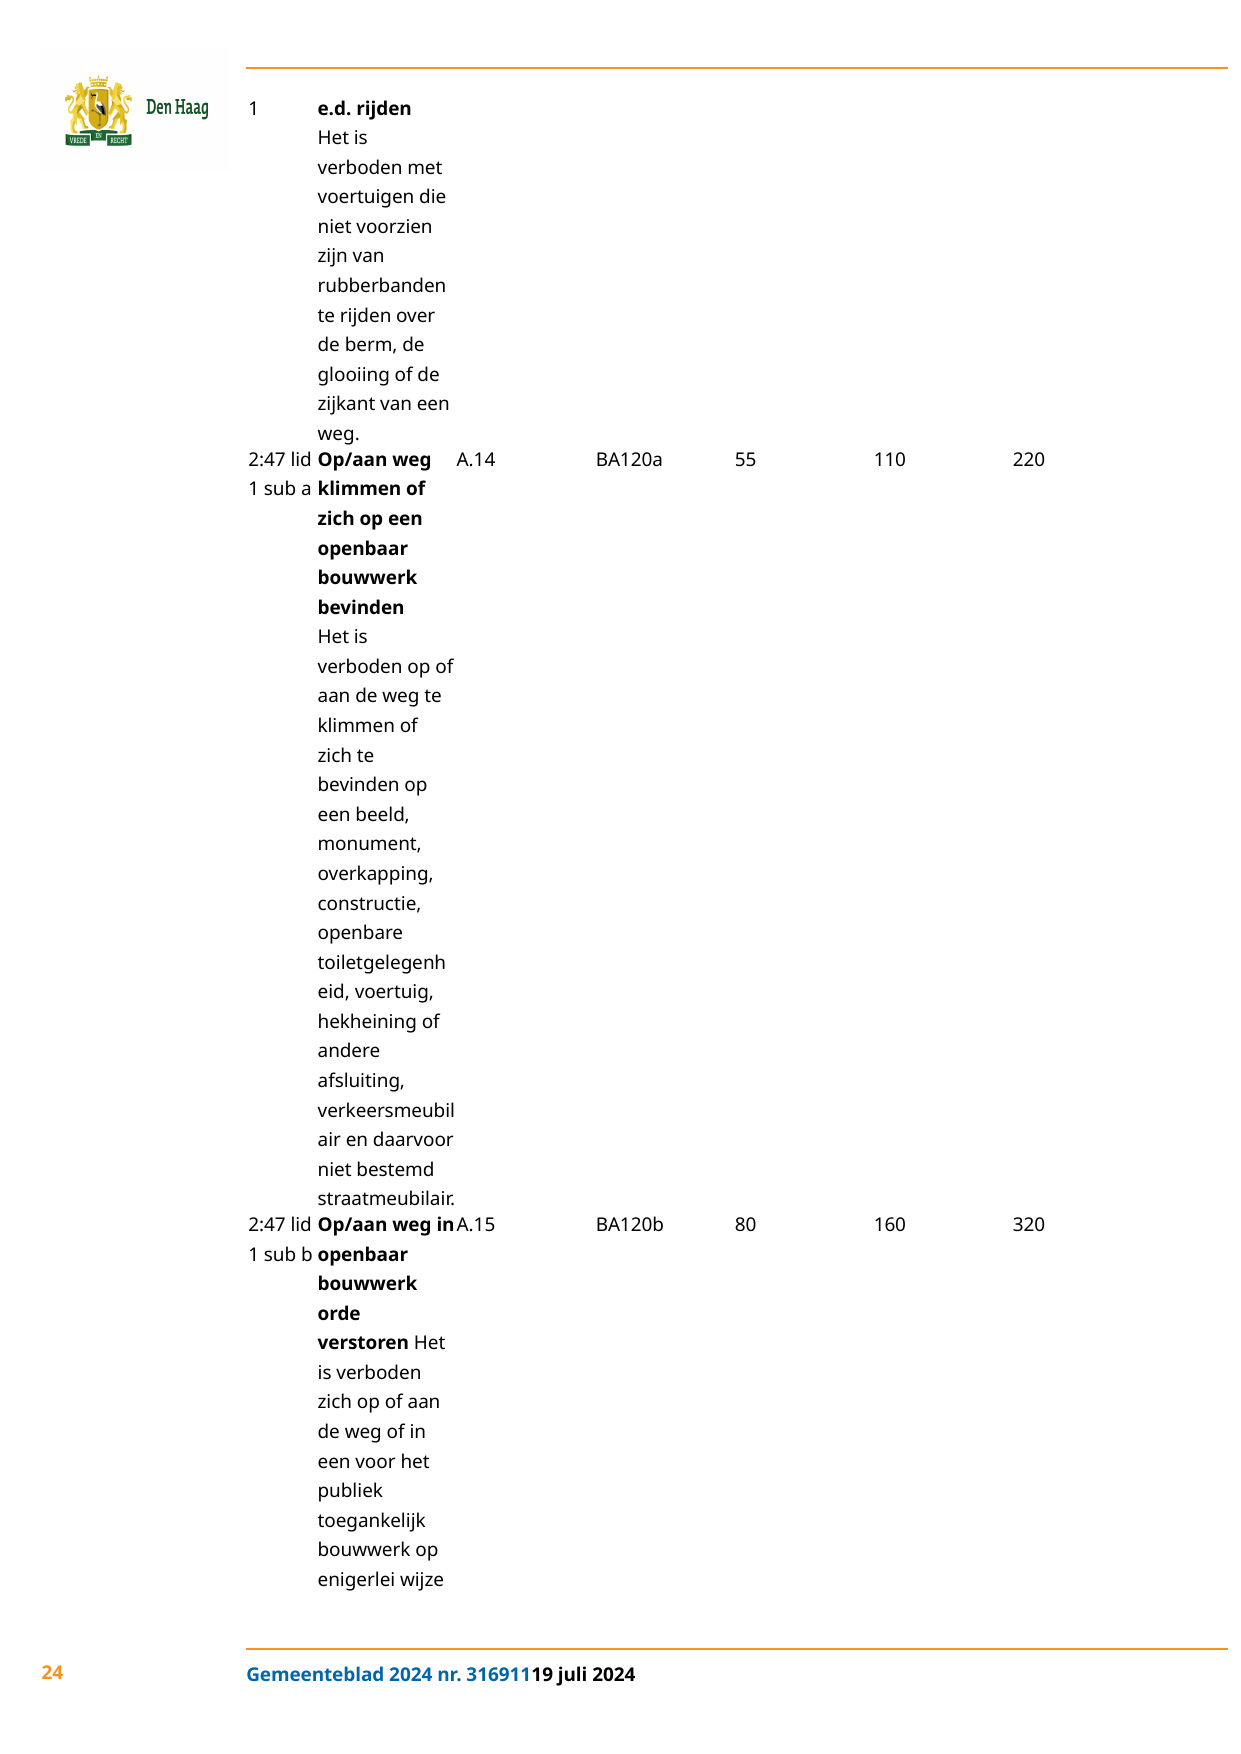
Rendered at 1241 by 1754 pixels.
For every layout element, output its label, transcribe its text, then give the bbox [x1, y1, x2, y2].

table_cell BA120a [596, 446, 734, 1211]
table_cell A.15 [456, 1211, 596, 1592]
table_cell [1013, 95, 1152, 446]
table_cell 55 [735, 446, 873, 1211]
table_cell 2:47 lid 1 sub b [248, 1211, 317, 1592]
table_cell 110 [874, 446, 1013, 1211]
table_cell Op/aan weg klimmen of zich op een openbaar bouwwerk bevinden Het is verboden op of aan de weg te klimmen of zich te bevinden op een beeld, monument, overkapping, constructie, openbare toiletgelegenheid, voertuig, hekheining of andere afsluiting, verkeersmeubilair en daarvoor niet bestemd straatmeubilair. [318, 446, 456, 1211]
table_cell BA120b [596, 1211, 734, 1592]
table_cell [735, 95, 873, 446]
table_cell 220 [1013, 446, 1152, 1211]
table_cell 1 [248, 95, 317, 446]
table_cell 2:47 lid 1 sub a [248, 446, 317, 1211]
table_cell 80 [735, 1211, 873, 1592]
table_cell [596, 95, 734, 446]
table_cell e.d. rijden Het is verboden met voertuigen die niet voorzien zijn van rubberbanden te rijden over de berm, de glooiing of de zijkant van een weg. [318, 95, 456, 446]
table_cell 160 [874, 1211, 1013, 1592]
table_cell - [456, 95, 596, 446]
table_cell 320 [1013, 1211, 1152, 1592]
table_cell Op/aan weg in openbaar bouwwerk orde verstoren Het is verboden zich op of aan de weg of in een voor het publiek toegankelijk bouwwerk op enigerlei wijze [318, 1211, 456, 1592]
picture [41, 47, 231, 172]
table_cell [874, 95, 1013, 446]
table_cell A.14 [456, 446, 596, 1211]
